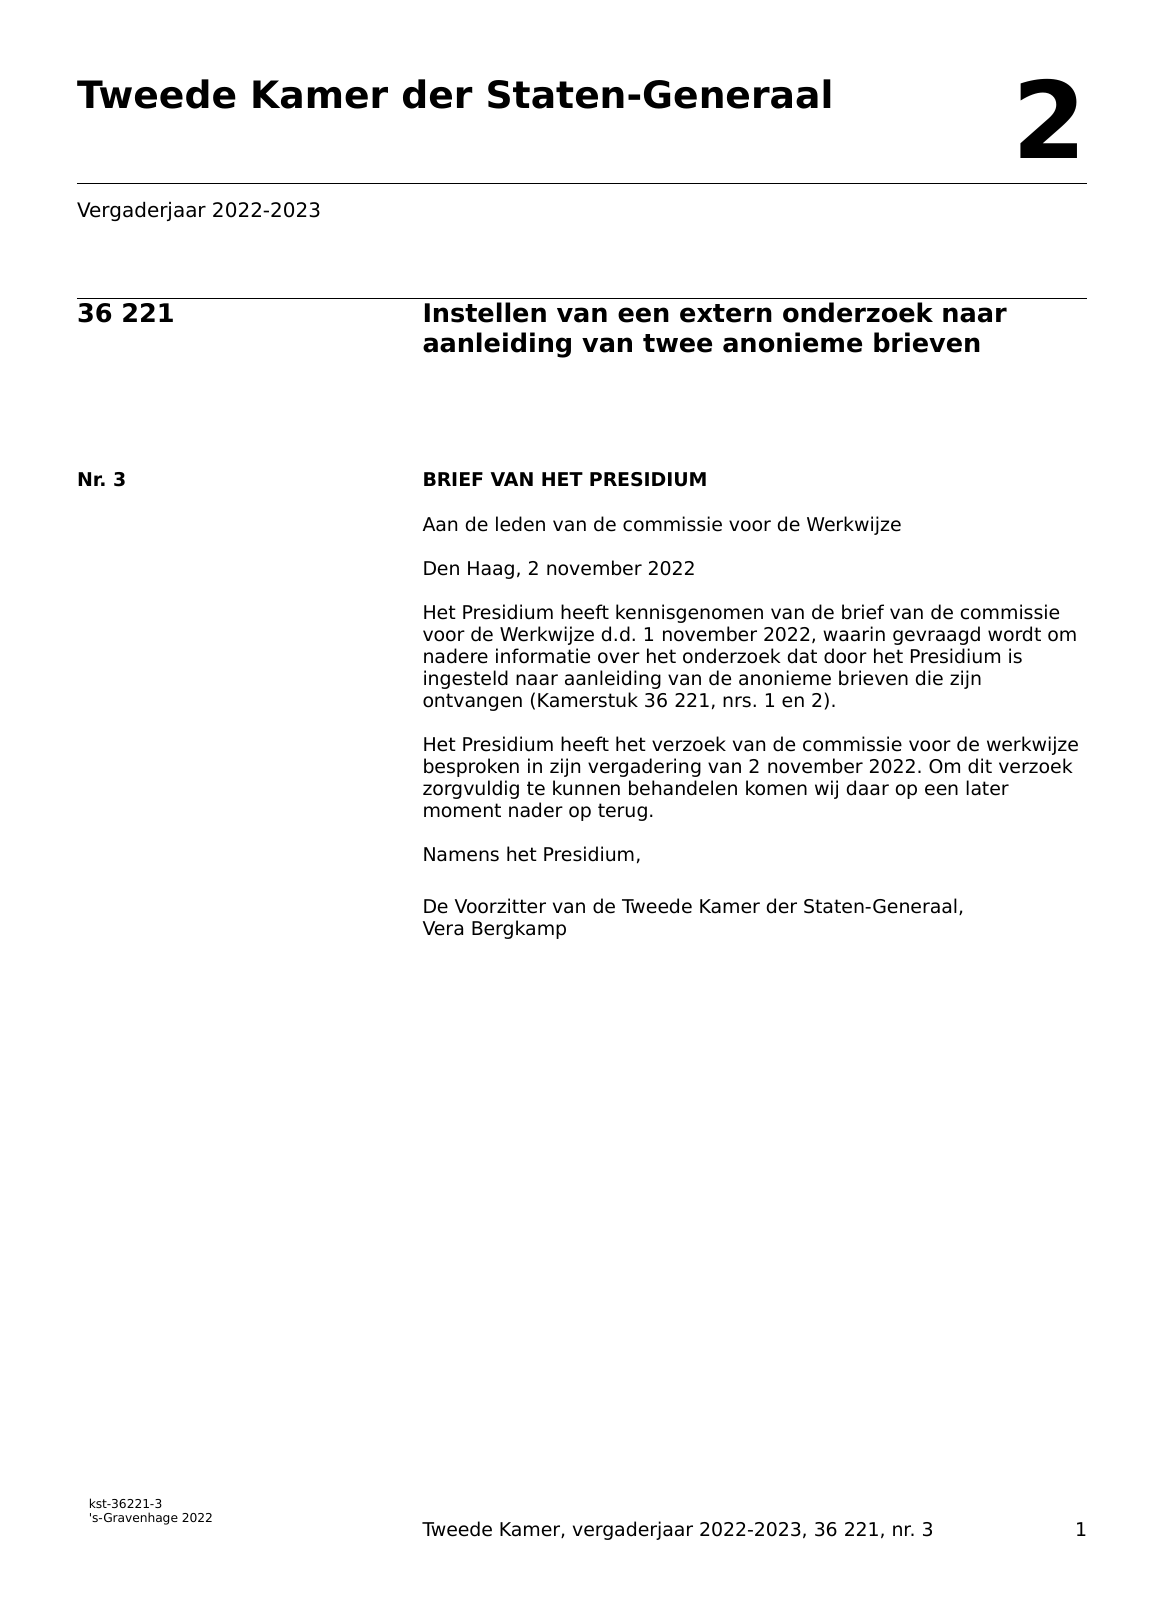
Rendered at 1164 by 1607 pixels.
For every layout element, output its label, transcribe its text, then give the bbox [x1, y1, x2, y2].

subtitle Nr. 3 BRIEF VAN HET PRESIDIUM [77, 469, 1087, 491]
subtitle 36 221 Instellen van een extern onderzoek naar aanleiding van twee anonieme brieven [77, 299, 1087, 358]
table_cell Vergaderjaar 2022-2023 [77, 184, 1087, 298]
text Namens het Presidium, [422, 844, 1087, 866]
text kst-36221-3 [88, 1497, 323, 1511]
table_header Tweede Kamer der Staten-Generaal [77, 59, 886, 183]
text 's-Gravenhage 2022 [88, 1511, 323, 1525]
text Aan de leden van de commissie voor de Werkwijze [422, 513, 1087, 536]
text Het Presidium heeft kennisgenomen van de brief van de commissie voor de Werkwijze d.d. 1 november 2022, waarin gevraagd wordt om nadere informatie over het onderzoek dat door het Presidium is ingesteld naar aanleiding van de anonieme brieven die zijn ontvangen (Kamerstuk 36 221, nrs. 1 en 2). [422, 602, 1087, 712]
table_header 2 [886, 59, 1087, 183]
text Den Haag, 2 november 2022 [422, 558, 1087, 580]
text De Voorzitter van de Tweede Kamer der Staten-Generaal, Vera Bergkamp [422, 896, 1087, 940]
text Het Presidium heeft het verzoek van de commissie voor de werkwijze besproken in zijn vergadering van 2 november 2022. Om dit verzoek zorgvuldig te kunnen behandelen komen wij daar op een later moment nader op terug. [422, 734, 1087, 822]
